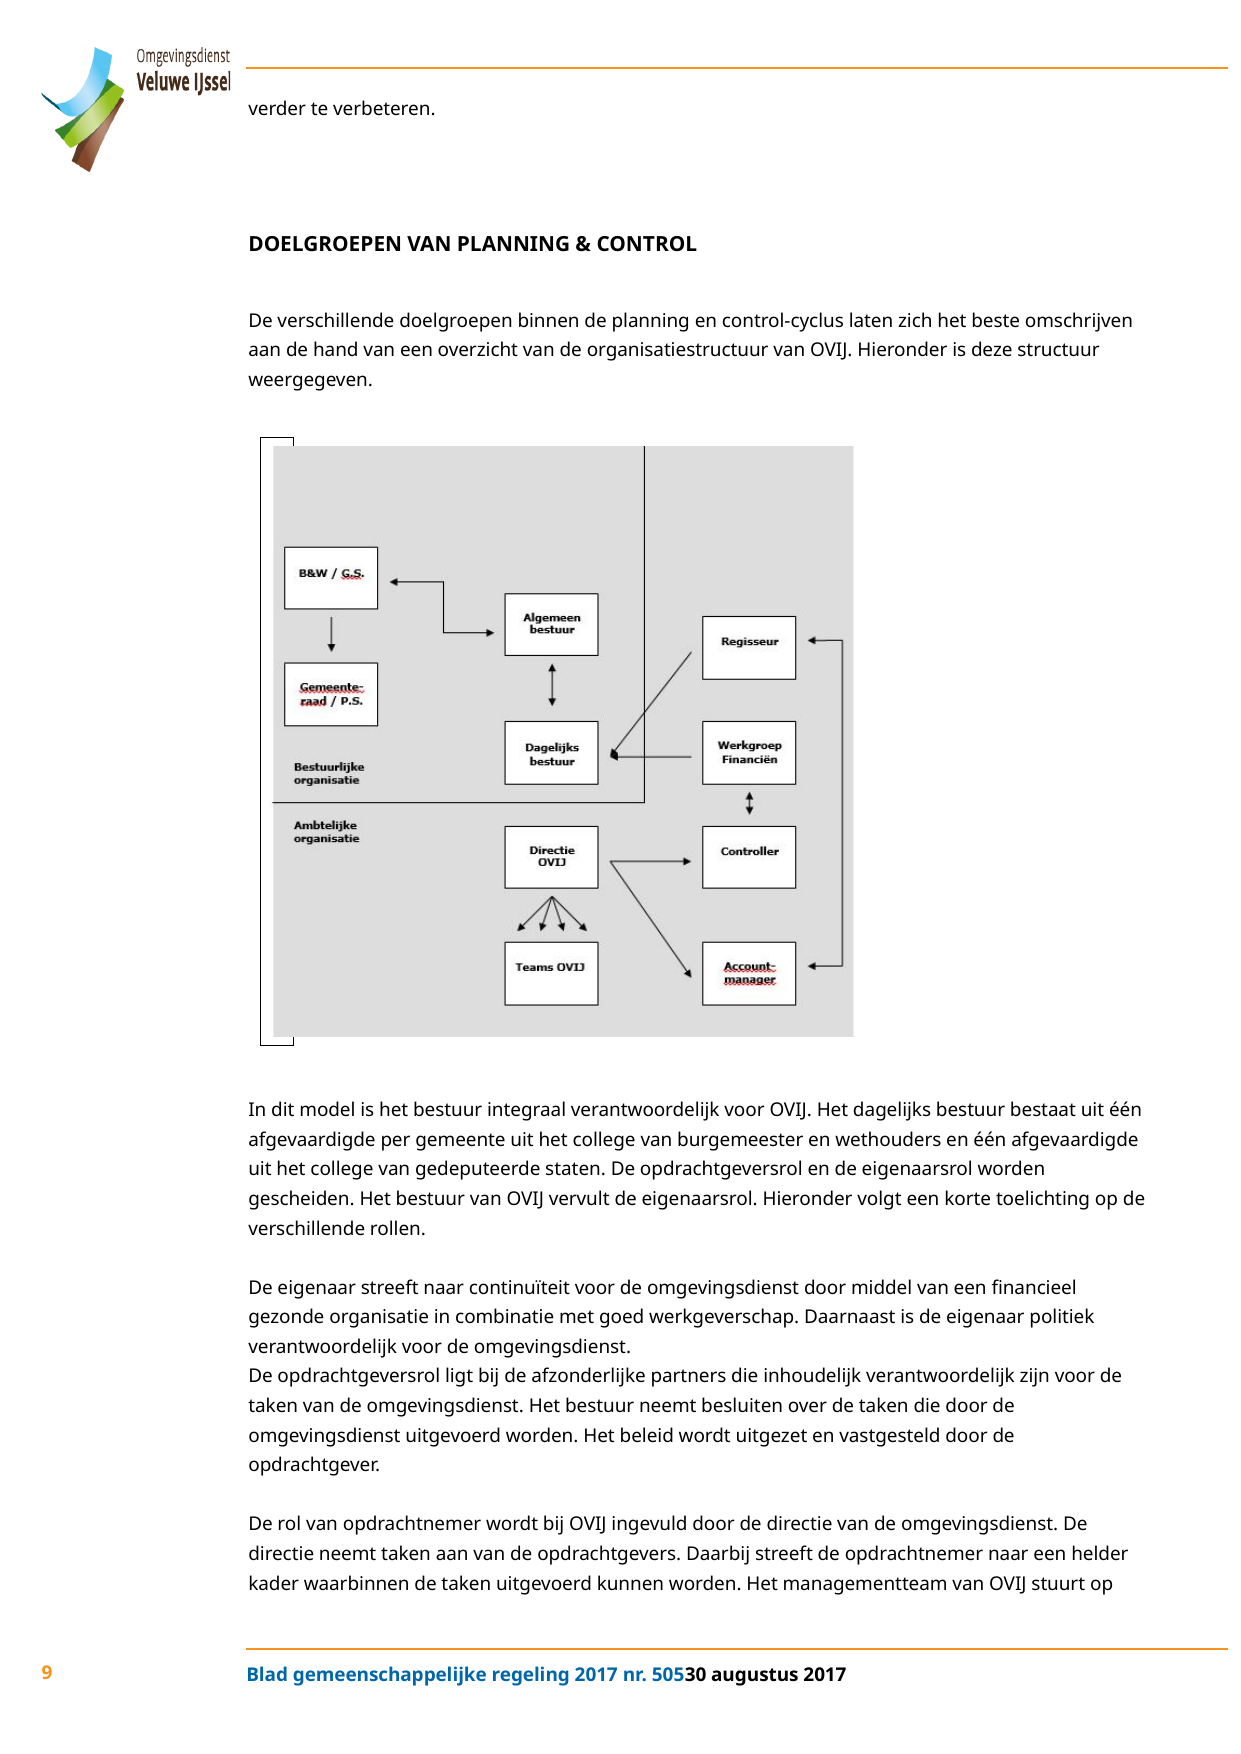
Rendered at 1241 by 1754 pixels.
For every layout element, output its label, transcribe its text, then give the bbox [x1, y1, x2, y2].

text De opdrachtgeversrol ligt bij de afzonderlijke partners die inhoudelijk verantwoordelijk zijn voor de taken van de omgevingsdienst. Het bestuur neemt besluiten over de taken die door de omgevingsdienst uitgevoerd worden. Het beleid wordt uitgezet en vastgesteld door de opdrachtgever. [248, 1363, 1152, 1477]
text De eigenaar streeft naar continuïteit voor de omgevingsdienst door middel van een financieel gezonde organisatie in combinatie met goed werkgeverschap. Daarnaast is de eigenaar politiek verantwoordelijk voor de omgevingsdienst. [248, 1274, 1152, 1359]
text De rol van opdrachtnemer wordt bij OVIJ ingevuld door de directie van de omgevingsdienst. De directie neemt taken aan van de opdrachtgevers. Daarbij streeft de opdrachtnemer naar een helder kader waarbinnen de taken uitgevoerd kunnen worden. Het managementteam van OVIJ stuurt op [248, 1511, 1152, 1596]
picture [41, 47, 231, 172]
picture [268, 446, 860, 1037]
text DOELGROEPEN VAN PLANNING & CONTROL [248, 229, 1152, 258]
text verder te verbeteren. [248, 95, 1152, 121]
text In dit model is het bestuur integraal verantwoordelijk voor OVIJ. Het dagelijks bestuur bestaat uit één afgevaardigde per gemeente uit het college van burgemeester en wethouders en één afgevaardigde uit het college van gedeputeerde staten. De opdrachtgeversrol en de eigenaarsrol worden gescheiden. Het bestuur van OVIJ vervult de eigenaarsrol. Hieronder volgt een korte toelichting op de verschillende rollen. [248, 1096, 1152, 1241]
text De verschillende doelgroepen binnen de planning en control-cyclus laten zich het beste omschrijven aan de hand van een overzicht van de organisatiestructuur van OVIJ. Hieronder is deze structuur weergegeven. [248, 307, 1152, 392]
